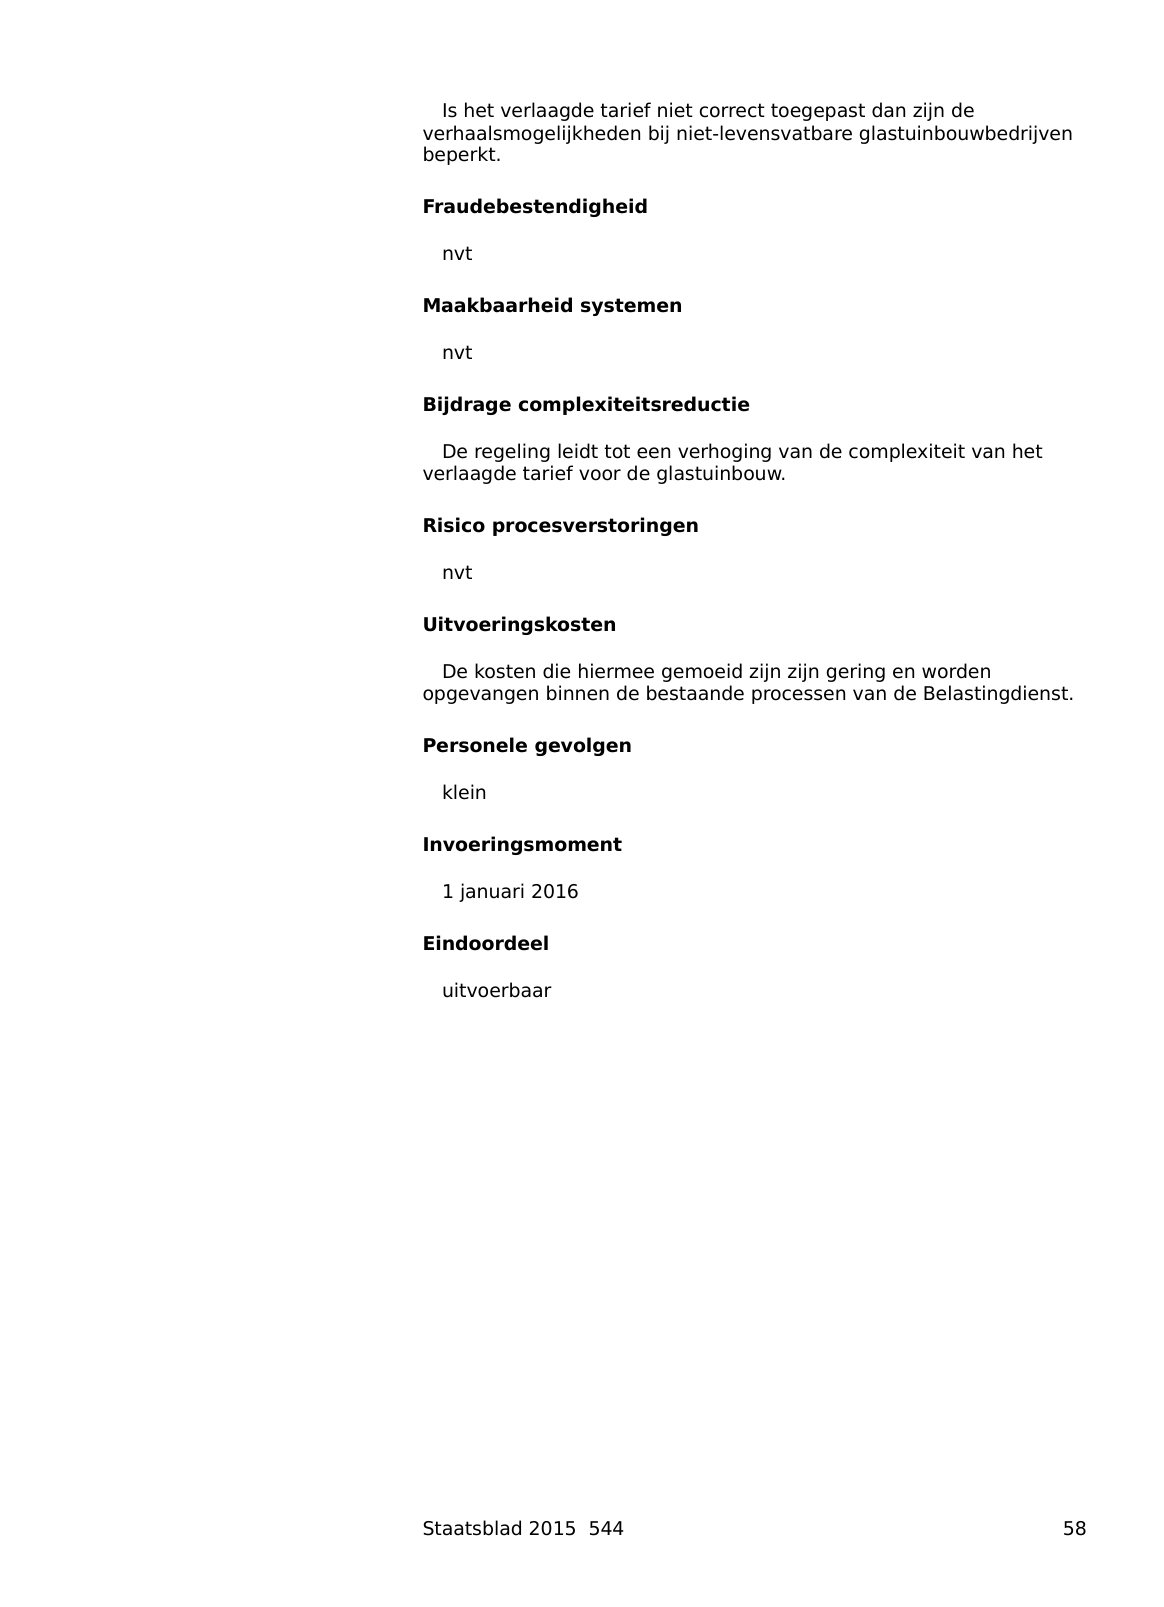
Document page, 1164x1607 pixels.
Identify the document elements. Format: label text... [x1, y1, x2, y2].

subtitle Invoeringsmoment [422, 834, 1087, 856]
subtitle Fraudebestendigheid [422, 196, 1087, 218]
text nvt [422, 243, 1087, 265]
subtitle Personele gevolgen [422, 735, 1087, 757]
subtitle Uitvoeringskosten [422, 614, 1087, 636]
text nvt [422, 342, 1087, 364]
subtitle Bijdrage complexiteitsreductie [422, 394, 1087, 416]
subtitle Eindoordeel [422, 933, 1087, 955]
text nvt [422, 562, 1087, 584]
subtitle Risico procesverstoringen [422, 515, 1087, 537]
text klein [422, 782, 1087, 804]
text De kosten die hiermee gemoeid zijn zijn gering en worden opgevangen binnen de bestaande processen van de Belastingdienst. [422, 661, 1087, 705]
text De regeling leidt tot een verhoging van de complexiteit van het verlaagde tarief voor de glastuinbouw. [422, 441, 1087, 485]
text uitvoerbaar [422, 980, 1087, 1002]
text 1 januari 2016 [422, 881, 1087, 903]
text Is het verlaagde tarief niet correct toegepast dan zijn de verhaalsmogelijkheden bij niet-levensvatbare glastuinbouwbedrijven beperkt. [422, 100, 1087, 166]
subtitle Maakbaarheid systemen [422, 295, 1087, 317]
